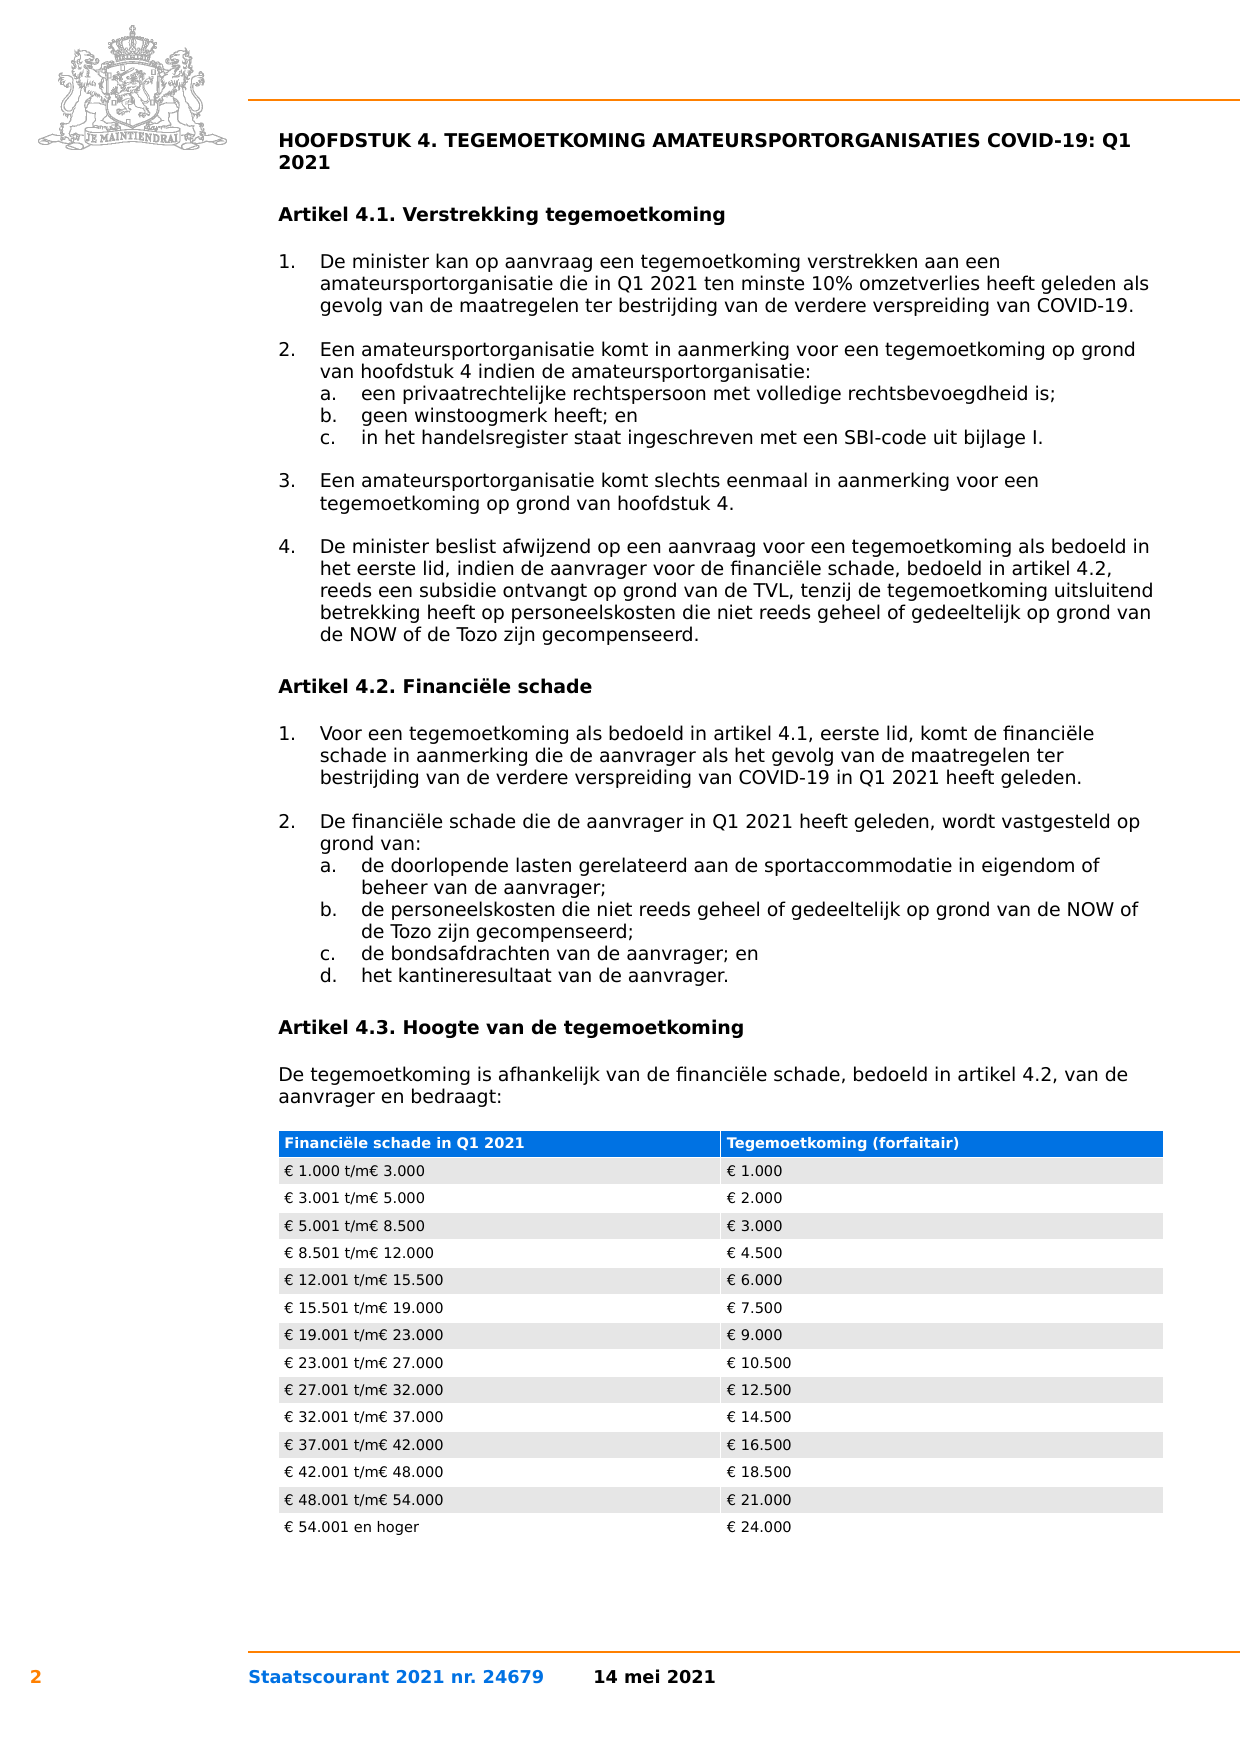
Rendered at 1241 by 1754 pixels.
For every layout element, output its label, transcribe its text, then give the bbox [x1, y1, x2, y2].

table_cell € 54.001 en hoger [279, 1514, 720, 1541]
table_cell € 48.001 t/m€ 54.000 [279, 1487, 720, 1513]
subtitle HOOFDSTUK 4. TEGEMOETKOMING AMATEURSPORTORGANISATIES COVID-19: Q1 2021 [278, 130, 1163, 174]
subtitle Artikel 4.1. Verstrekking tegemoetkoming [278, 204, 1163, 226]
text 2. Een amateursportorganisatie komt in aanmerking voor een tegemoetkoming op grond van hoofdstuk 4 indien de amateursportorganisatie: [278, 339, 1163, 383]
table_cell € 16.500 [721, 1432, 1163, 1458]
text d. het kantineresultaat van de aanvrager. [319, 965, 1163, 987]
text c. in het handelsregister staat ingeschreven met een SBI-code uit bijlage I. [319, 427, 1163, 448]
table_cell € 5.001 t/m€ 8.500 [279, 1213, 720, 1239]
text a. een privaatrechtelijke rechtspersoon met volledige rechtsbevoegdheid is; [319, 383, 1163, 404]
table_cell € 27.001 t/m€ 32.000 [279, 1377, 720, 1403]
text 3. Een amateursportorganisatie komt slechts eenmaal in aanmerking voor een tegemoetkoming op grond van hoofdstuk 4. [278, 470, 1163, 514]
text b. de personeelskosten die niet reeds geheel of gedeeltelijk op grond van de NOW of de Tozo zijn gecompenseerd; [319, 899, 1163, 943]
text b. geen winstoogmerk heeft; en [319, 404, 1163, 427]
subtitle Artikel 4.3. Hoogte van de tegemoetkoming [278, 1017, 1163, 1039]
table_cell € 37.001 t/m€ 42.000 [279, 1432, 720, 1458]
table_cell € 23.001 t/m€ 27.000 [279, 1350, 720, 1376]
text 1. Voor een tegemoetkoming als bedoeld in artikel 4.1, eerste lid, komt de financiële schade in aanmerking die de aanvrager als het gevolg van de maatregelen ter bestrijding van de verdere verspreiding van COVID-19 in Q1 2021 heeft geleden. [278, 723, 1163, 789]
table_cell € 6.000 [721, 1268, 1163, 1294]
text De tegemoetkoming is afhankelijk van de financiële schade, bedoeld in artikel 4.2, van de aanvrager en bedraagt: [278, 1064, 1163, 1108]
table_cell € 19.001 t/m€ 23.000 [279, 1323, 720, 1349]
table_cell € 1.000 t/m€ 3.000 [279, 1158, 720, 1184]
table_cell € 2.000 [721, 1185, 1163, 1212]
picture [38, 25, 227, 150]
text 4. De minister beslist afwijzend op een aanvraag voor een tegemoetkoming als bedoeld in het eerste lid, indien de aanvrager voor de financiële schade, bedoeld in artikel 4.2, reeds een subsidie ontvangt op grond van de TVL, tenzij de tegemoetkoming uitsluitend betrekking heeft op personeelskosten die niet reeds geheel of gedeeltelijk op grond van de NOW of de Tozo zijn gecompenseerd. [278, 536, 1163, 646]
table_cell € 24.000 [721, 1514, 1163, 1541]
text 1. De minister kan op aanvraag een tegemoetkoming verstrekken aan een amateursportorganisatie die in Q1 2021 ten minste 10% omzetverlies heeft geleden als gevolg van de maatregelen ter bestrijding van de verdere verspreiding van COVID-19. [278, 251, 1163, 317]
table_cell € 12.001 t/m€ 15.500 [279, 1268, 720, 1294]
table_cell € 15.501 t/m€ 19.000 [279, 1295, 720, 1321]
table_header Financiële schade in Q1 2021 [279, 1131, 720, 1157]
subtitle Artikel 4.2. Financiële schade [278, 676, 1163, 698]
table_cell € 3.001 t/m€ 5.000 [279, 1185, 720, 1212]
table_cell € 4.500 [721, 1240, 1163, 1267]
table_cell € 7.500 [721, 1295, 1163, 1321]
table_cell € 10.500 [721, 1350, 1163, 1376]
table_cell € 21.000 [721, 1487, 1163, 1513]
table_cell € 18.500 [721, 1459, 1163, 1486]
table_cell € 32.001 t/m€ 37.000 [279, 1405, 720, 1431]
table_cell € 1.000 [721, 1158, 1163, 1184]
table_cell € 14.500 [721, 1405, 1163, 1431]
text 2. De financiële schade die de aanvrager in Q1 2021 heeft geleden, wordt vastgesteld op grond van: [278, 811, 1163, 855]
table_cell € 8.501 t/m€ 12.000 [279, 1240, 720, 1267]
text a. de doorlopende lasten gerelateerd aan de sportaccommodatie in eigendom of beheer van de aanvrager; [319, 855, 1163, 899]
table_cell € 3.000 [721, 1213, 1163, 1239]
table_header Tegemoetkoming (forfaitair) [721, 1131, 1163, 1157]
table_cell € 12.500 [721, 1377, 1163, 1403]
text c. de bondsafdrachten van de aanvrager; en [319, 943, 1163, 965]
table_cell € 9.000 [721, 1323, 1163, 1349]
table_cell € 42.001 t/m€ 48.000 [279, 1459, 720, 1486]
